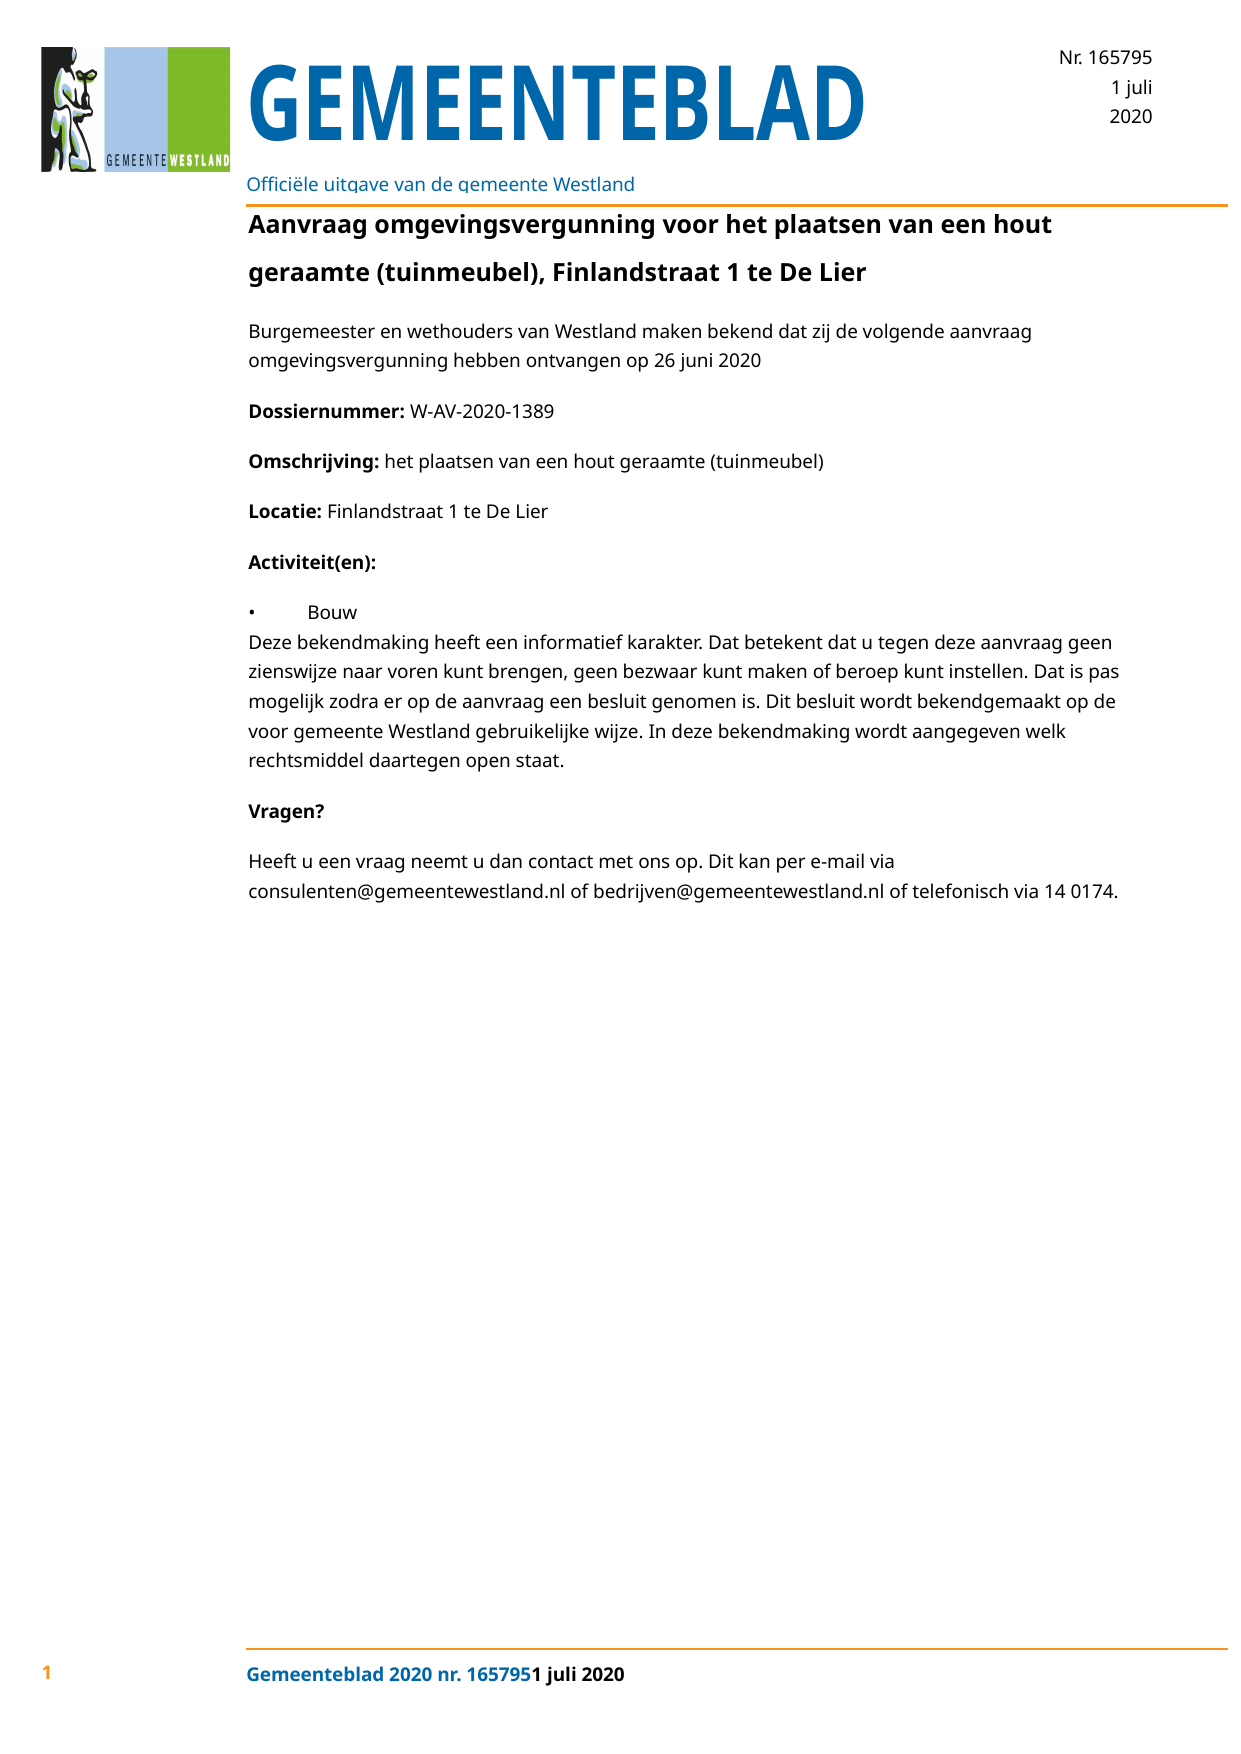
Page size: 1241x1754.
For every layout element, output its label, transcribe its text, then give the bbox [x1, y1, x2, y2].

text Deze bekendmaking heeft een informatief karakter. Dat betekent dat u tegen deze aanvraag geen zienswijze naar voren kunt brengen, geen bezwaar kunt maken of beroep kunt instellen. Dat is pas mogelijk zodra er op de aanvraag een besluit genomen is. Dit besluit wordt bekendgemaakt op de voor gemeente Westland gebruikelijke wijze. In deze bekendmaking wordt aangegeven welk rechtsmiddel daartegen open staat. [248, 629, 1152, 773]
text Aanvraag omgevingsvergunning voor het plaatsen van een hout geraamte (tuinmeubel), Finlandstraat 1 te De Lier [248, 207, 1152, 288]
text Activiteit(en): [248, 549, 1152, 575]
picture [41, 47, 231, 172]
text Burgemeester en wethouders van Westland maken bekend dat zij de volgende aanvraag omgevingsvergunning hebben ontvangen op 26 juni 2020 [248, 318, 1152, 373]
text Vragen? [248, 798, 1152, 824]
list Bouw [248, 599, 1152, 625]
text Locatie: Finlandstraat 1 te De Lier [248, 499, 1152, 524]
text Heeft u een vraag neemt u dan contact met ons op. Dit kan per e-mail via consulenten@gemeentewestland.nl of bedrijven@gemeentewestland.nl of telefonisch via 14 0174. [248, 848, 1152, 904]
text Omschrijving: het plaatsen van een hout geraamte (tuinmeubel) [248, 448, 1152, 474]
text Dossiernummer: W-AV-2020-1389 [248, 398, 1152, 424]
